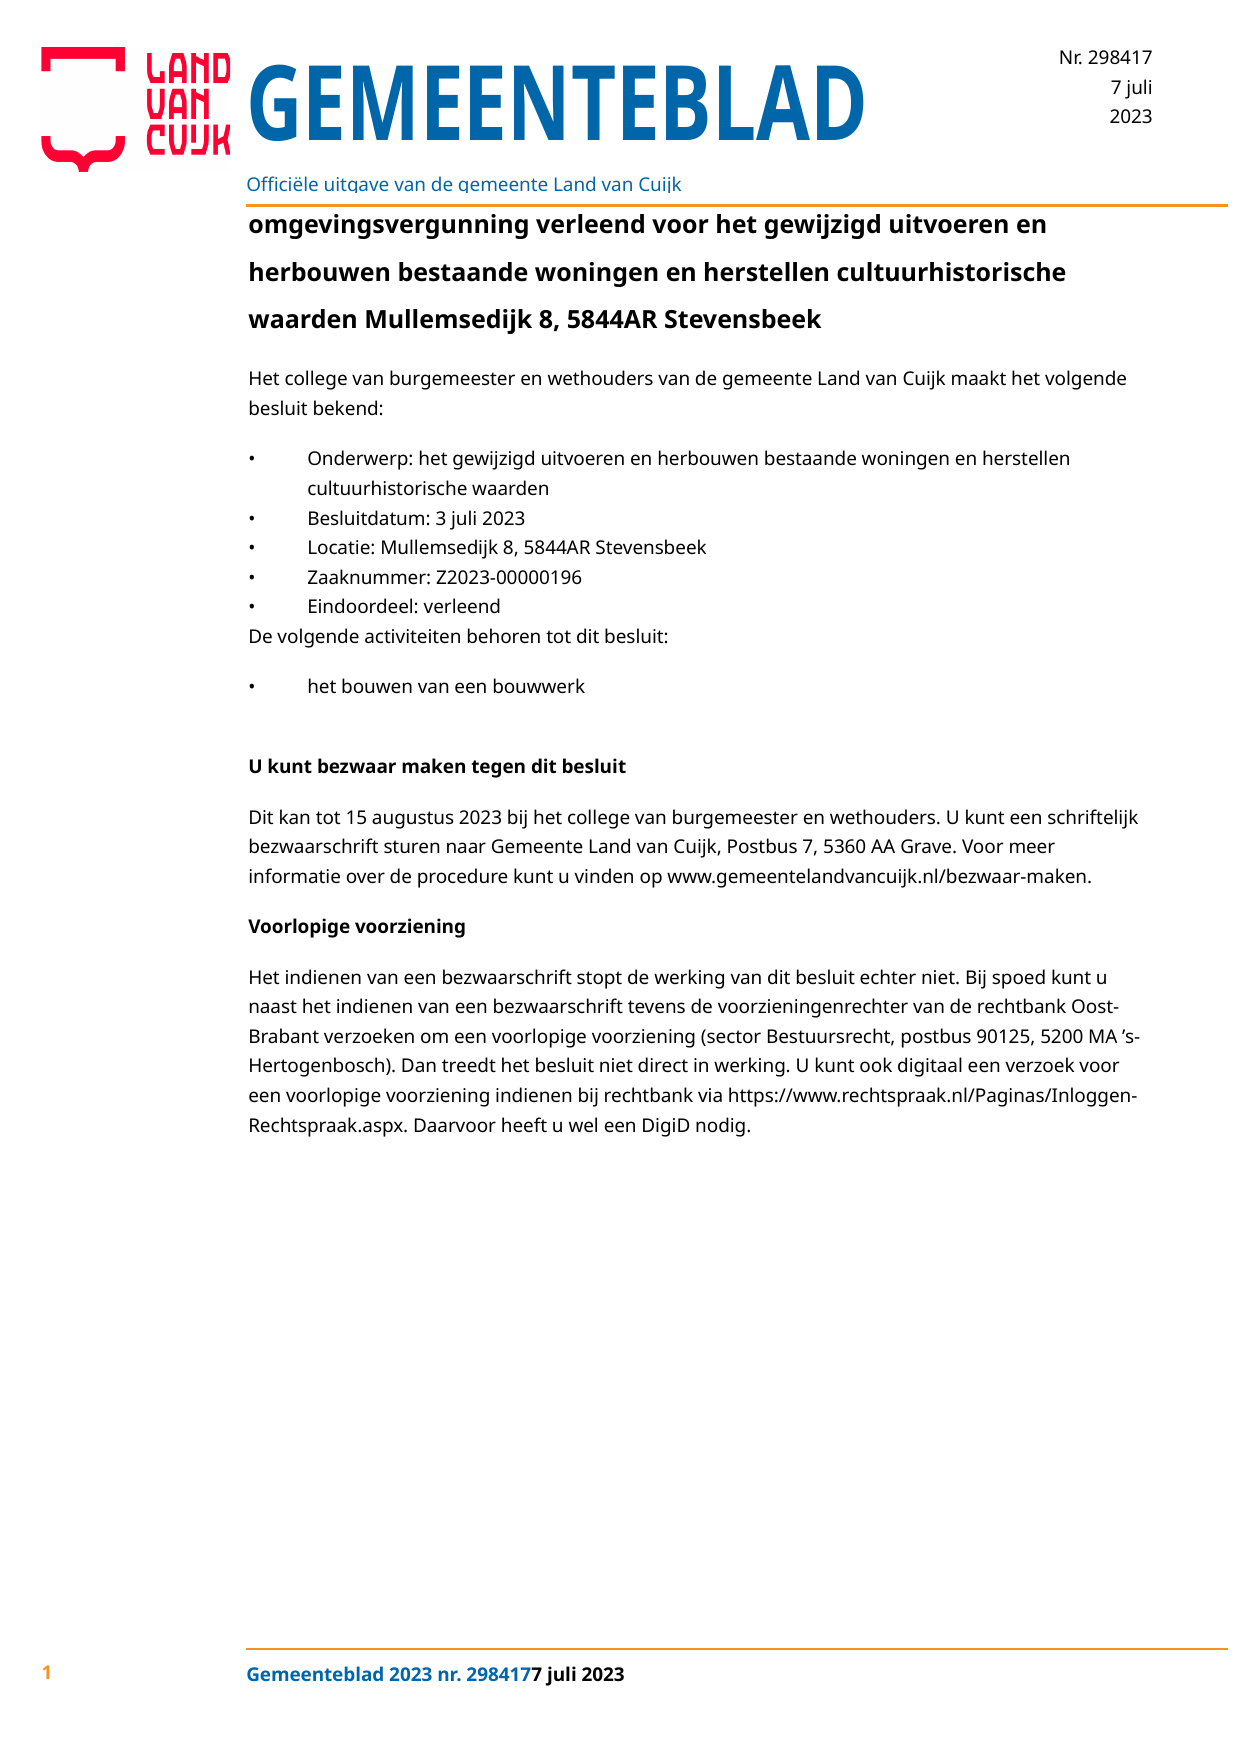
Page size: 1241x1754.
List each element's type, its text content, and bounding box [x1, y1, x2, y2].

text U kunt bezwaar maken tegen dit besluit [248, 753, 1152, 779]
text De volgende activiteiten behoren tot dit besluit: [248, 623, 1152, 649]
text omgevingsvergunning verleend voor het gewijzigd uitvoeren en herbouwen bestaande woningen en herstellen cultuurhistorische waarden Mullemsedijk 8, 5844AR Stevensbeek [248, 207, 1152, 336]
text Het indienen van een bezwaarschrift stopt de werking van dit besluit echter niet. Bij spoed kunt u naast het indienen van een bezwaarschrift tevens de voorzieningenrechter van de rechtbank Oost-Brabant verzoeken om een voorlopige voorziening (sector Bestuursrecht, postbus 90125, 5200 MA ’s-Hertogenbosch). Dan treedt het besluit niet direct in werking. U kunt ook digitaal een verzoek voor een voorlopige voorziening indienen bij rechtbank via https://www.rechtspraak.nl/Paginas/Inloggen-Rechtspraak.aspx. Daarvoor heeft u wel een DigiD nodig. [248, 964, 1152, 1137]
list het bouwen van een bouwwerk [248, 673, 1152, 699]
text Het college van burgemeester en wethouders van de gemeente Land van Cuijk maakt het volgende besluit bekend: [248, 366, 1152, 421]
list Eindoordeel: verleend [248, 593, 1152, 619]
text Dit kan tot 15 augustus 2023 bij het college van burgemeester en wethouders. U kunt een schriftelijk bezwaarschrift sturen naar Gemeente Land van Cuijk, Postbus 7, 5360 AA Grave. Voor meer informatie over de procedure kunt u vinden op www.gemeentelandvancuijk.nl/bezwaar-maken. [248, 804, 1152, 889]
text Voorlopige voorziening [248, 913, 1152, 939]
list Locatie: Mullemsedijk 8, 5844AR Stevensbeek [248, 534, 1152, 560]
picture [41, 47, 231, 172]
list Onderwerp: het gewijzigd uitvoeren en herbouwen bestaande woningen en herstellen cultuurhistorische waarden [248, 446, 1152, 501]
list Zaaknummer: Z2023-00000196 [248, 564, 1152, 589]
list Besluitdatum: 3 juli 2023 [248, 505, 1152, 530]
